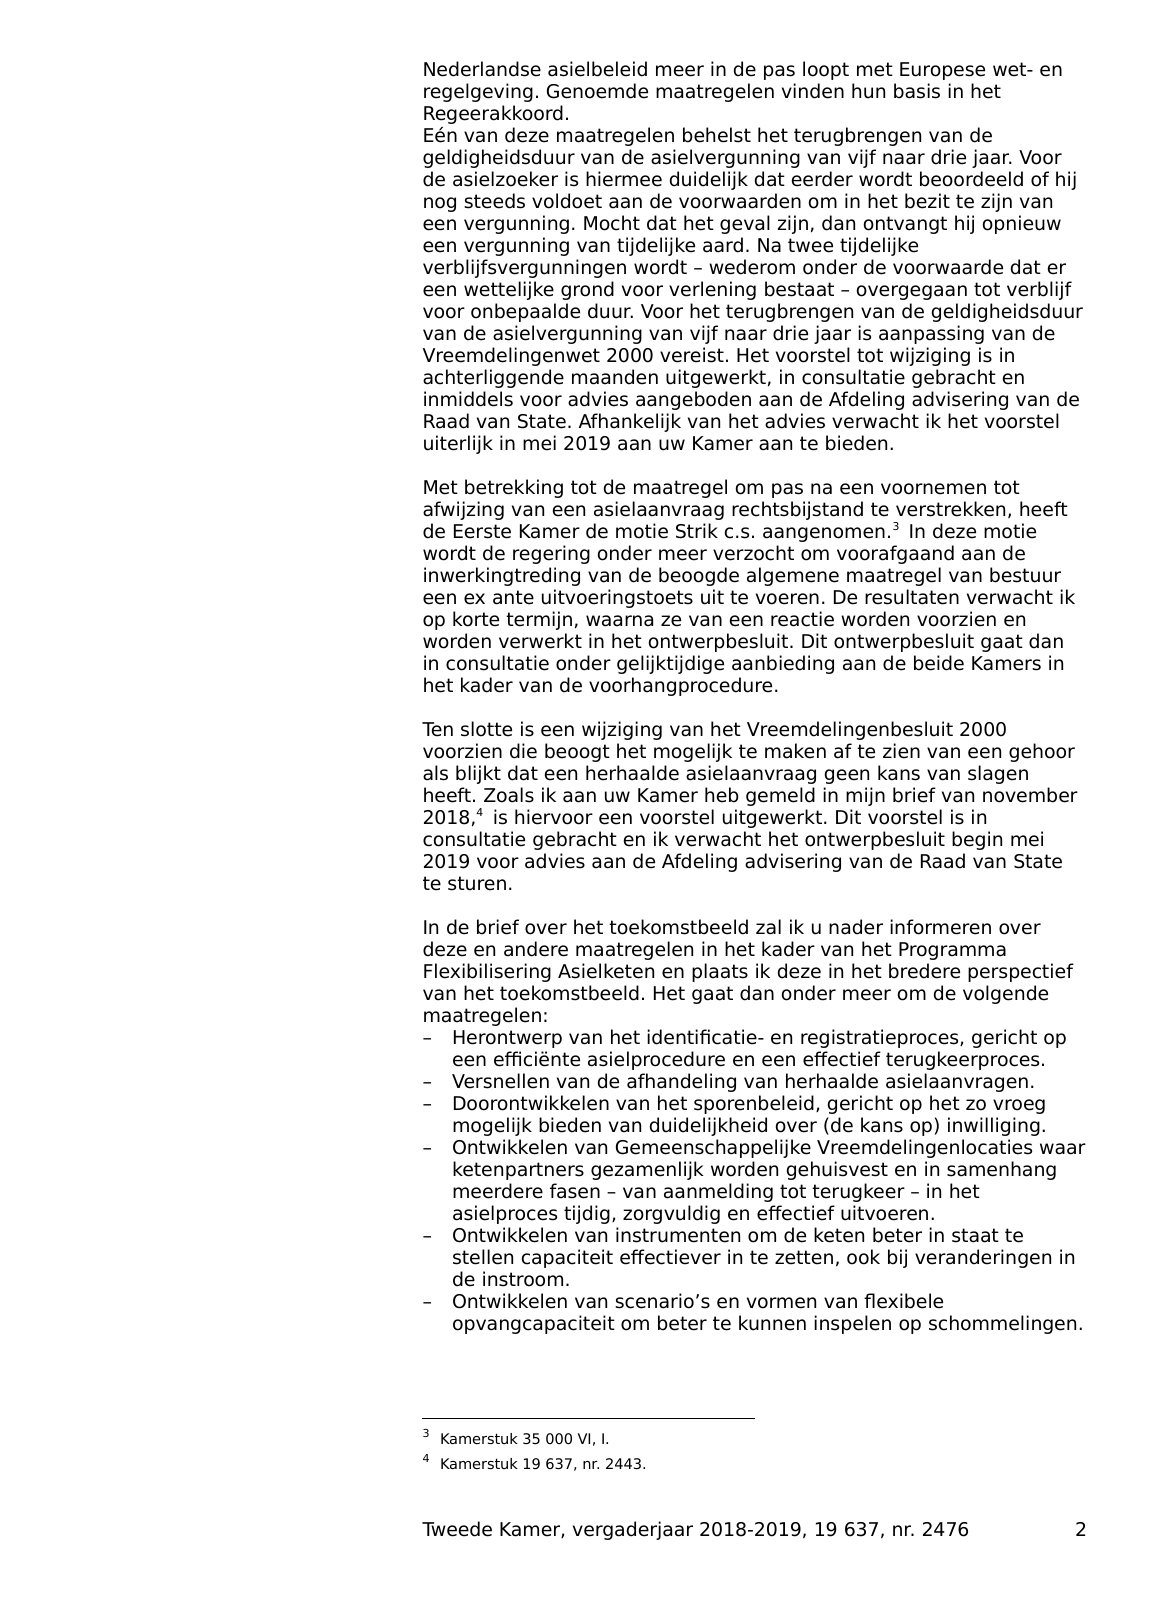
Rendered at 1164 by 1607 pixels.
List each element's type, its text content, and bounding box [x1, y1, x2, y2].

text Met betrekking tot de maatregel om pas na een voornemen tot afwijzing van een asielaanvraag rechtsbijstand te verstrekken, heeft de Eerste Kamer de motie Strik c.s. aangenomen. In deze motie wordt de regering onder meer verzocht om voorafgaand aan de inwerkingtreding van de beoogde algemene maatregel van bestuur een ex ante uitvoeringstoets uit te voeren. De resultaten verwacht ik op korte termijn, waarna ze van een reactie worden voorzien en worden verwerkt in het ontwerpbesluit. Dit ontwerpbesluit gaat dan in consultatie onder gelijktijdige aanbieding aan de beide Kamers in het kader van de voorhangprocedure. [422, 477, 1087, 697]
text – Herontwerp van het identificatie- en registratieproces, gericht op een efficiënte asielprocedure en een effectief terugkeerproces. [422, 1027, 1087, 1071]
text Kamerstuk 19 637, nr. 2443. [422, 1452, 1087, 1474]
text – Doorontwikkelen van het sporenbeleid, gericht op het zo vroeg mogelijk bieden van duidelijkheid over (de kans op) inwilliging. [422, 1093, 1087, 1137]
text Kamerstuk 35 000 VI, I. [422, 1427, 1087, 1449]
text Eén van deze maatregelen behelst het terugbrengen van de geldigheidsduur van de asielvergunning van vijf naar drie jaar. Voor de asielzoeker is hiermee duidelijk dat eerder wordt beoordeeld of hij nog steeds voldoet aan de voorwaarden om in het bezit te zijn van een vergunning. Mocht dat het geval zijn, dan ontvangt hij opnieuw een vergunning van tijdelijke aard. Na twee tijdelijke verblijfsvergunningen wordt – wederom onder de voorwaarde dat er een wettelijke grond voor verlening bestaat – overgegaan tot verblijf voor onbepaalde duur. Voor het terugbrengen van de geldigheidsduur van de asielvergunning van vijf naar drie jaar is aanpassing van de Vreemdelingenwet 2000 vereist. Het voorstel tot wijziging is in achterliggende maanden uitgewerkt, in consultatie gebracht en inmiddels voor advies aangeboden aan de Afdeling advisering van de Raad van State. Afhankelijk van het advies verwacht ik het voorstel uiterlijk in mei 2019 aan uw Kamer aan te bieden. [422, 125, 1087, 455]
text Nederlandse asielbeleid meer in de pas loopt met Europese wet- en regelgeving. Genoemde maatregelen vinden hun basis in het Regeerakkoord. [422, 59, 1087, 125]
text – Versnellen van de afhandeling van herhaalde asielaanvragen. [422, 1071, 1087, 1093]
text – Ontwikkelen van instrumenten om de keten beter in staat te stellen capaciteit effectiever in te zetten, ook bij veranderingen in de instroom. [422, 1224, 1087, 1291]
text – Ontwikkelen van scenario’s en vormen van flexibele opvangcapaciteit om beter te kunnen inspelen op schommelingen. [422, 1291, 1087, 1334]
text Ten slotte is een wijziging van het Vreemdelingenbesluit 2000 voorzien die beoogt het mogelijk te maken af te zien van een gehoor als blijkt dat een herhaalde asielaanvraag geen kans van slagen heeft. Zoals ik aan uw Kamer heb gemeld in mijn brief van november 2018, is hiervoor een voorstel uitgewerkt. Dit voorstel is in consultatie gebracht en ik verwacht het ontwerpbesluit begin mei 2019 voor advies aan de Afdeling advisering van de Raad van State te sturen. [422, 719, 1087, 895]
text In de brief over het toekomstbeeld zal ik u nader informeren over deze en andere maatregelen in het kader van het Programma Flexibilisering Asielketen en plaats ik deze in het bredere perspectief van het toekomstbeeld. Het gaat dan onder meer om de volgende maatregelen: [422, 917, 1087, 1027]
text – Ontwikkelen van Gemeenschappelijke Vreemdelingenlocaties waar ketenpartners gezamenlijk worden gehuisvest en in samenhang meerdere fasen – van aanmelding tot terugkeer – in het asielproces tijdig, zorgvuldig en effectief uitvoeren. [422, 1137, 1087, 1224]
